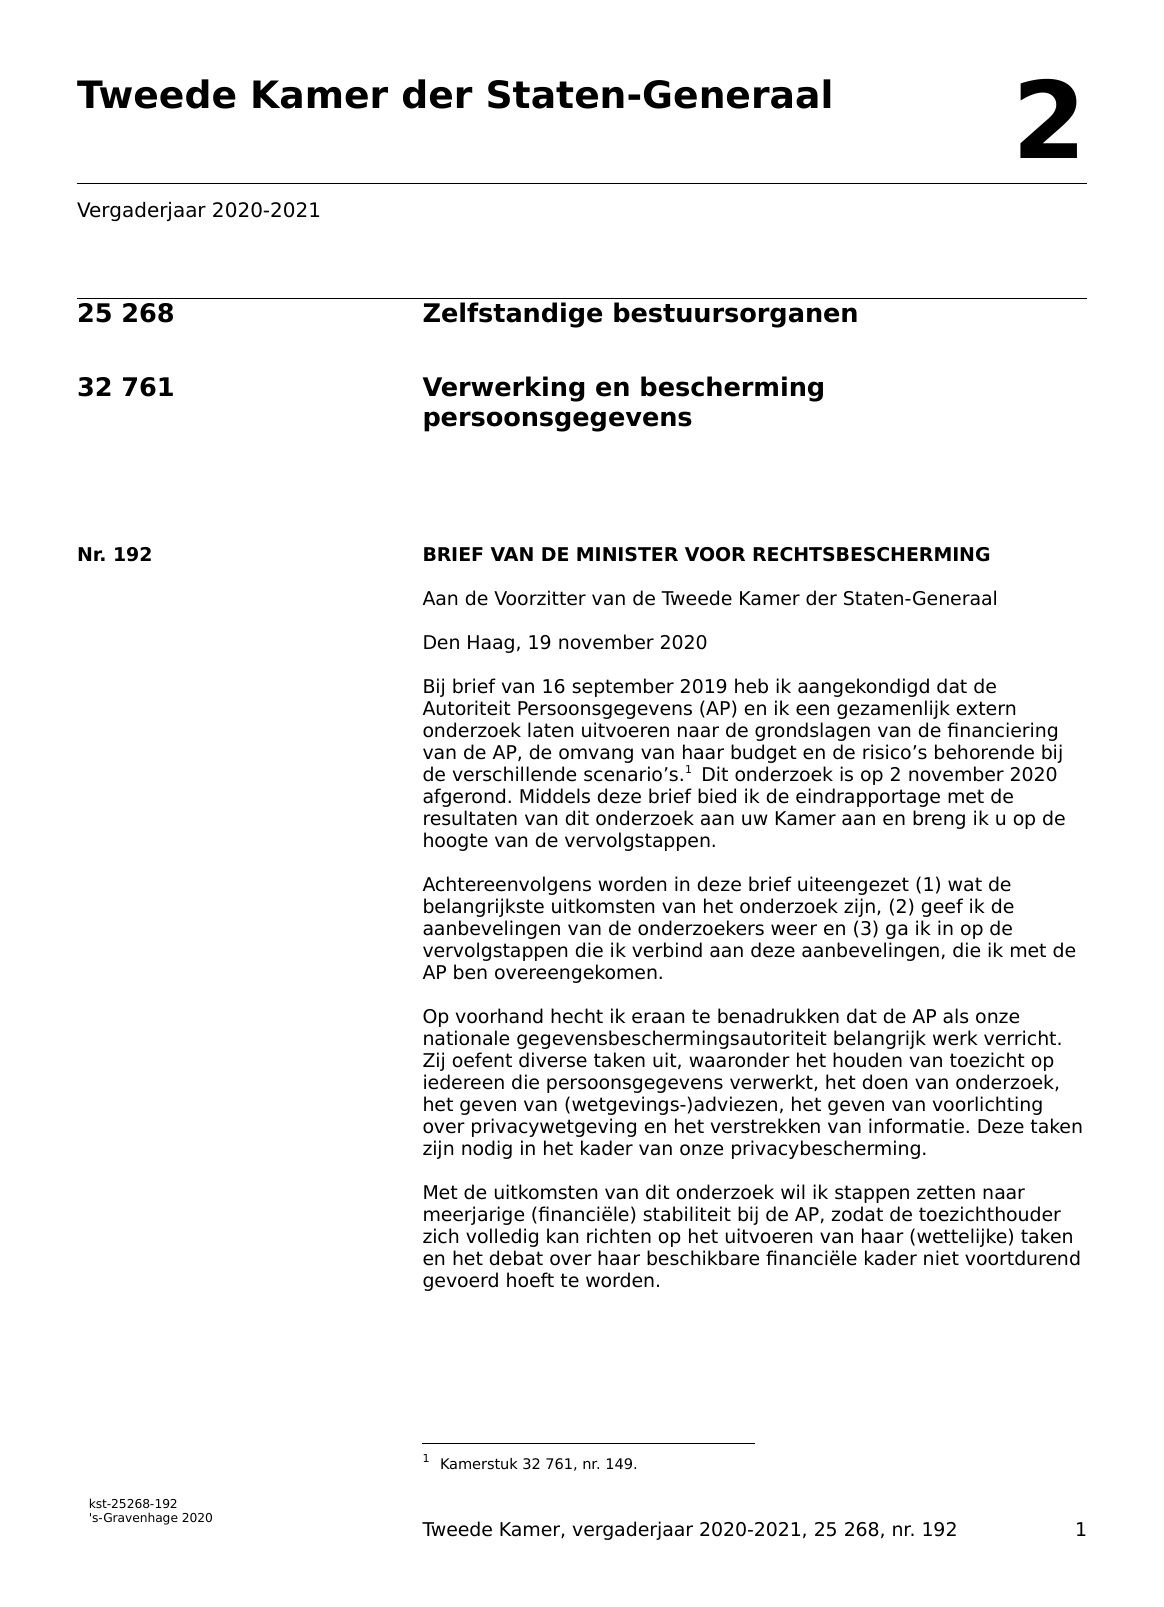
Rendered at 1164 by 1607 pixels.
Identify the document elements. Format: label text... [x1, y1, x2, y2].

text kst-25268-192 [88, 1497, 323, 1511]
text Bij brief van 16 september 2019 heb ik aangekondigd dat de Autoriteit Persoonsgegevens (AP) en ik een gezamenlijk extern onderzoek laten uitvoeren naar de grondslagen van de financiering van de AP, de omvang van haar budget en de risico’s behorende bij de verschillende scenario’s. Dit onderzoek is op 2 november 2020 afgerond. Middels deze brief bied ik de eindrapportage met de resultaten van dit onderzoek aan uw Kamer aan en breng ik u op de hoogte van de vervolgstappen. [422, 676, 1087, 852]
text Den Haag, 19 november 2020 [422, 632, 1087, 654]
text Kamerstuk 32 761, nr. 149. [422, 1452, 1087, 1474]
table_header Tweede Kamer der Staten-Generaal [77, 59, 886, 183]
text Op voorhand hecht ik eraan te benadrukken dat de AP als onze nationale gegevensbeschermingsautoriteit belangrijk werk verricht. Zij oefent diverse taken uit, waaronder het houden van toezicht op iedereen die persoonsgegevens verwerkt, het doen van onderzoek, het geven van (wetgevings-)adviezen, het geven van voorlichting over privacywetgeving en het verstrekken van informatie. Deze taken zijn nodig in het kader van onze privacybescherming. [422, 1006, 1087, 1160]
subtitle 25 268 Zelfstandige bestuursorganen [77, 299, 1087, 329]
subtitle 32 761 Verwerking en bescherming persoonsgegevens [77, 373, 1087, 432]
text Met de uitkomsten van dit onderzoek wil ik stappen zetten naar meerjarige (financiële) stabiliteit bij de AP, zodat de toezichthouder zich volledig kan richten op het uitvoeren van haar (wettelijke) taken en het debat over haar beschikbare financiële kader niet voortdurend gevoerd hoeft te worden. [422, 1182, 1087, 1292]
text 's-Gravenhage 2020 [88, 1511, 323, 1525]
text Achtereenvolgens worden in deze brief uiteengezet (1) wat de belangrijkste uitkomsten van het onderzoek zijn, (2) geef ik de aanbevelingen van de onderzoekers weer en (3) ga ik in op de vervolgstappen die ik verbind aan deze aanbevelingen, die ik met de AP ben overeengekomen. [422, 874, 1087, 984]
text Aan de Voorzitter van de Tweede Kamer der Staten-Generaal [422, 588, 1087, 609]
subtitle Nr. 192 BRIEF VAN DE MINISTER VOOR RECHTSBESCHERMING [77, 543, 1087, 565]
table_header 2 [886, 59, 1087, 183]
table_cell Vergaderjaar 2020-2021 [77, 184, 1087, 298]
